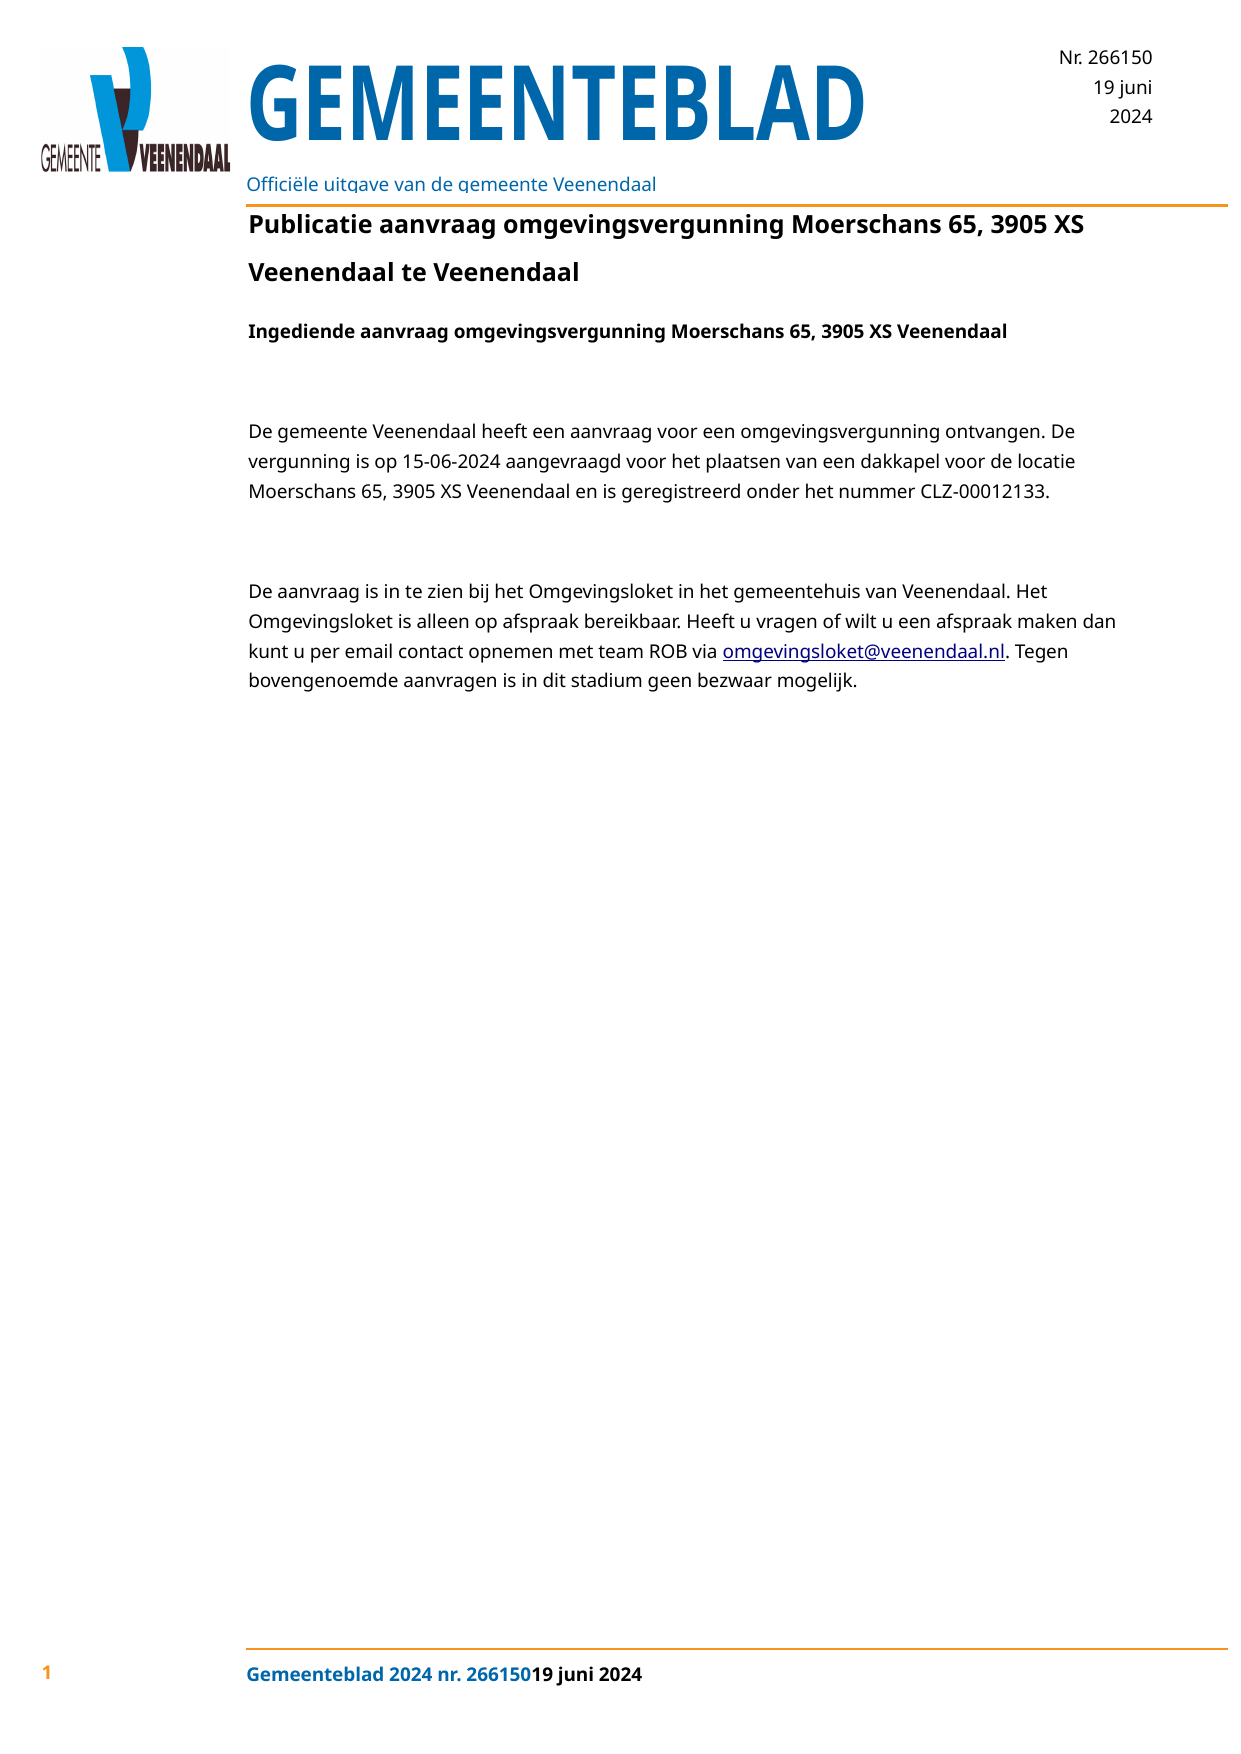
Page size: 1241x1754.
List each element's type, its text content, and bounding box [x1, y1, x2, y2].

text Ingediende aanvraag omgevingsvergunning Moerschans 65, 3905 XS Veenendaal [248, 318, 1152, 344]
text De aanvraag is in te zien bij het Omgevingsloket in het gemeentehuis van Veenendaal. Het Omgevingsloket is alleen op afspraak bereikbaar. Heeft u vragen of wilt u een afspraak maken dan kunt u per email contact opnemen met team ROB via omgevingsloket@veenendaal.nl. Tegen bovengenoemde aanvragen is in dit stadium geen bezwaar mogelijk. [248, 579, 1152, 693]
text De gemeente Veenendaal heeft een aanvraag voor een omgevingsvergunning ontvangen. De vergunning is op 15-06-2024 aangevraagd voor het plaatsen van een dakkapel voor de locatie Moerschans 65, 3905 XS Veenendaal en is geregistreerd onder het nummer CLZ-00012133. [248, 419, 1152, 504]
picture [123, 47, 231, 172]
picture [41, 47, 130, 172]
text Publicatie aanvraag omgevingsvergunning Moerschans 65, 3905 XS Veenendaal te Veenendaal [248, 207, 1152, 288]
